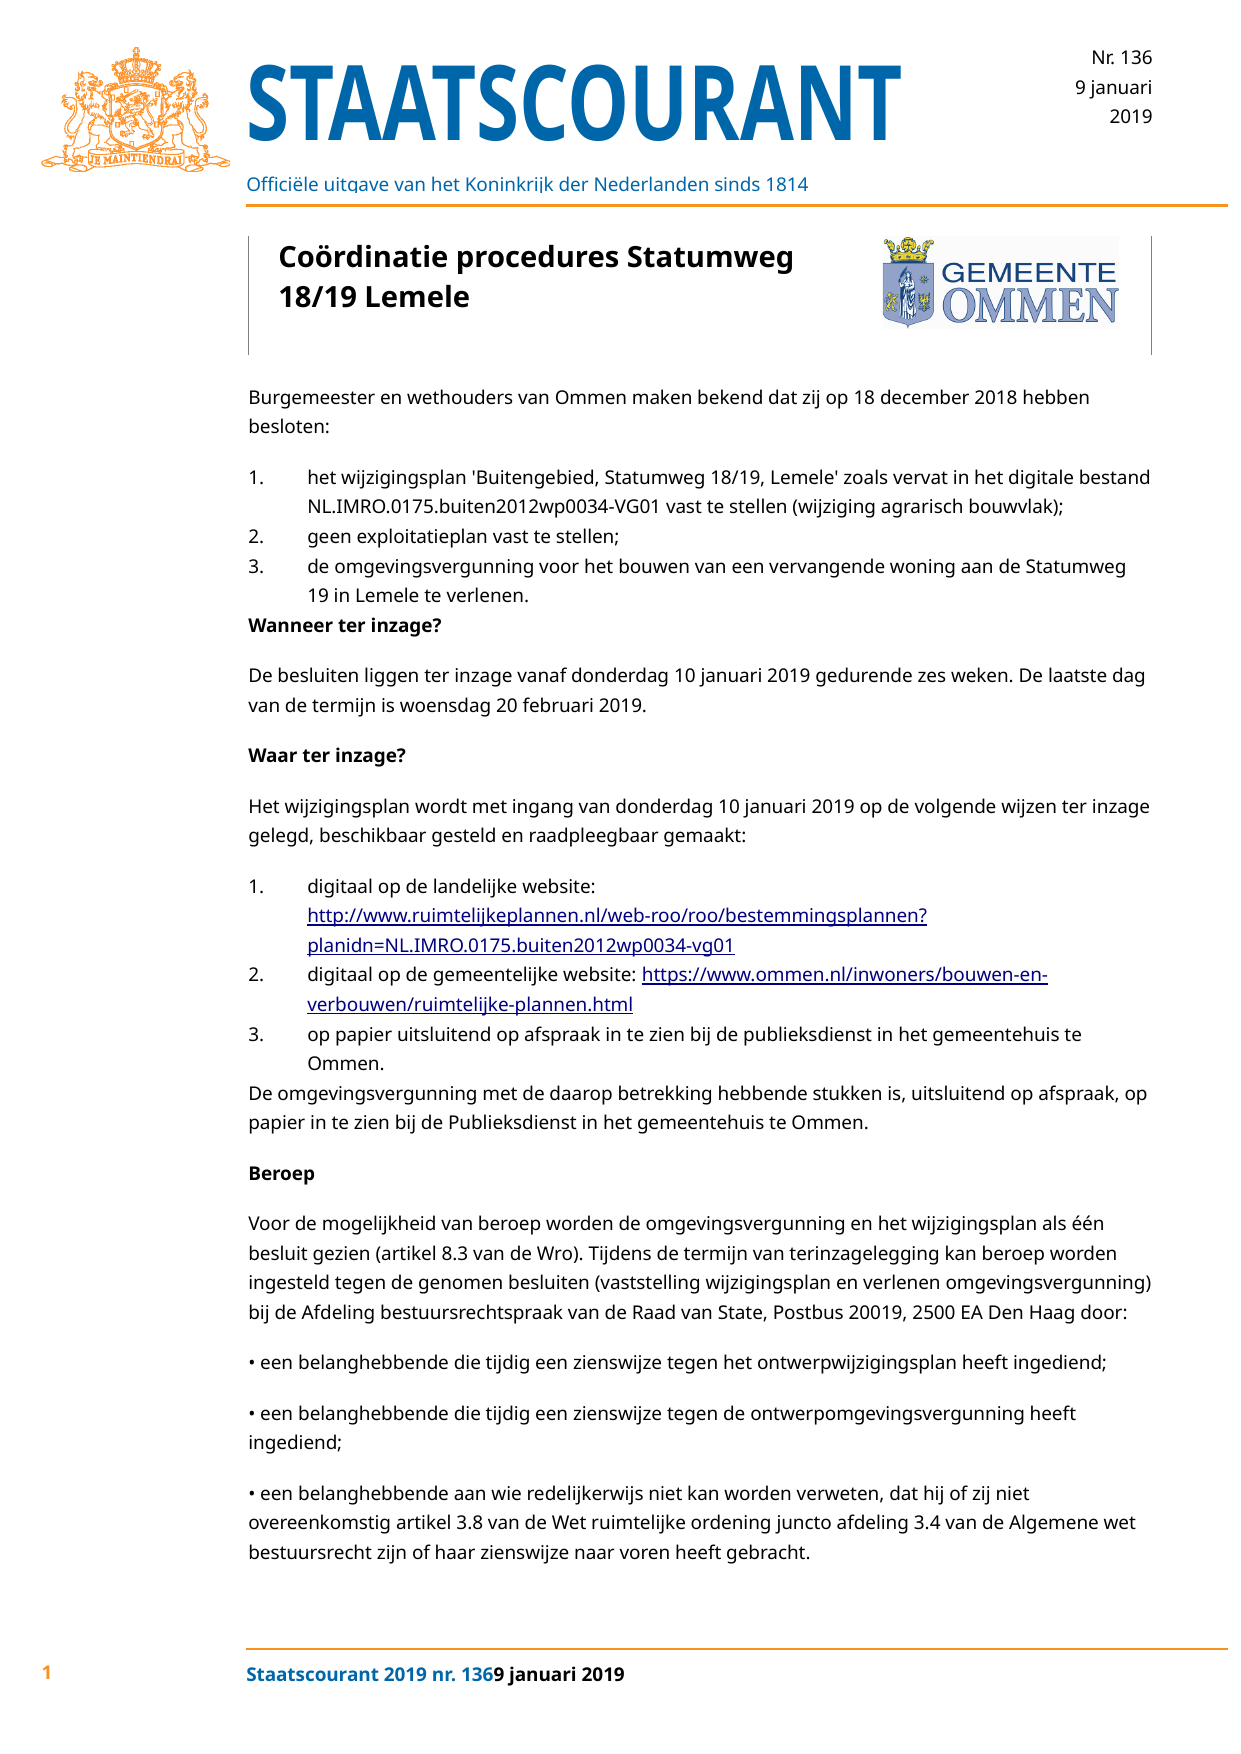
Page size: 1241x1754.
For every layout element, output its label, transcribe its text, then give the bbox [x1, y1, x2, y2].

text Burgemeester en wethouders van Ommen maken bekend dat zij op 18 december 2018 hebben besloten: [248, 384, 1152, 439]
text Beroep [248, 1160, 1152, 1186]
text Voor de mogelijkheid van beroep worden de omgevingsvergunning en het wijzigingsplan als één besluit gezien (artikel 8.3 van de Wro). Tijdens de termijn van terinzagelegging kan beroep worden ingesteld tegen de genomen besluiten (vaststelling wijzigingsplan en verlenen omgevingsvergunning) bij de Afdeling bestuursrechtspraak van de Raad van State, Postbus 20019, 2500 EA Den Haag door: [248, 1210, 1152, 1325]
text • een belanghebbende aan wie redelijkerwijs niet kan worden verweten, dat hij of zij niet overeenkomstig artikel 3.8 van de Wet ruimtelijke ordening juncto afdeling 3.4 van de Algemene wet bestuursrecht zijn of haar zienswijze naar voren heeft gebracht. [248, 1480, 1152, 1565]
table_header [850, 236, 1151, 355]
list het wijzigingsplan 'Buitengebied, Statumweg 18/19, Lemele' zoals vervat in het digitale bestand NL.IMRO.0175.buiten2012wp0034-VG01 vast te stellen (wijziging agrarisch bouwvlak); [248, 464, 1152, 519]
list geen exploitatieplan vast te stellen; [248, 523, 1152, 549]
text De besluiten liggen ter inzage vanaf donderdag 10 januari 2019 gedurende zes weken. De laatste dag van de termijn is woensdag 20 februari 2019. [248, 662, 1152, 718]
text • een belanghebbende die tijdig een zienswijze tegen het ontwerpwijzigingsplan heeft ingediend; [248, 1349, 1152, 1375]
list digitaal op de gemeentelijke website: https://www.ommen.nl/inwoners/bouwen-en-verbouwen/ruimtelijke-plannen.html [248, 962, 1152, 1017]
list de omgevingsvergunning voor het bouwen van een vervangende woning aan de Statumweg 19 in Lemele te verlenen. [248, 553, 1152, 608]
text De omgevingsvergunning met de daarop betrekking hebbende stukken is, uitsluitend op afspraak, op papier in te zien bij de Publieksdienst in het gemeentehuis te Ommen. [248, 1080, 1152, 1135]
picture [882, 236, 1119, 329]
list op papier uitsluitend op afspraak in te zien bij de publieksdienst in het gemeentehuis te Ommen. [248, 1021, 1152, 1076]
text • een belanghebbende die tijdig een zienswijze tegen de ontwerpomgevingsvergunning heeft ingediend; [248, 1400, 1152, 1455]
table_header Coördinatie procedures Statumweg 18/19 Lemele [249, 236, 850, 355]
list digitaal op de landelijke website: http://www.ruimtelijkeplannen.nl/web-roo/roo/bestemmingsplannen?planidn=NL.IMRO.0175.buiten2012wp0034-vg01 [248, 873, 1152, 958]
text Wanneer ter inzage? [248, 612, 1152, 638]
text Het wijzigingsplan wordt met ingang van donderdag 10 januari 2019 op de volgende wijzen ter inzage gelegd, beschikbaar gesteld en raadpleegbaar gemaakt: [248, 793, 1152, 848]
picture [41, 47, 231, 172]
text Waar ter inzage? [248, 742, 1152, 768]
